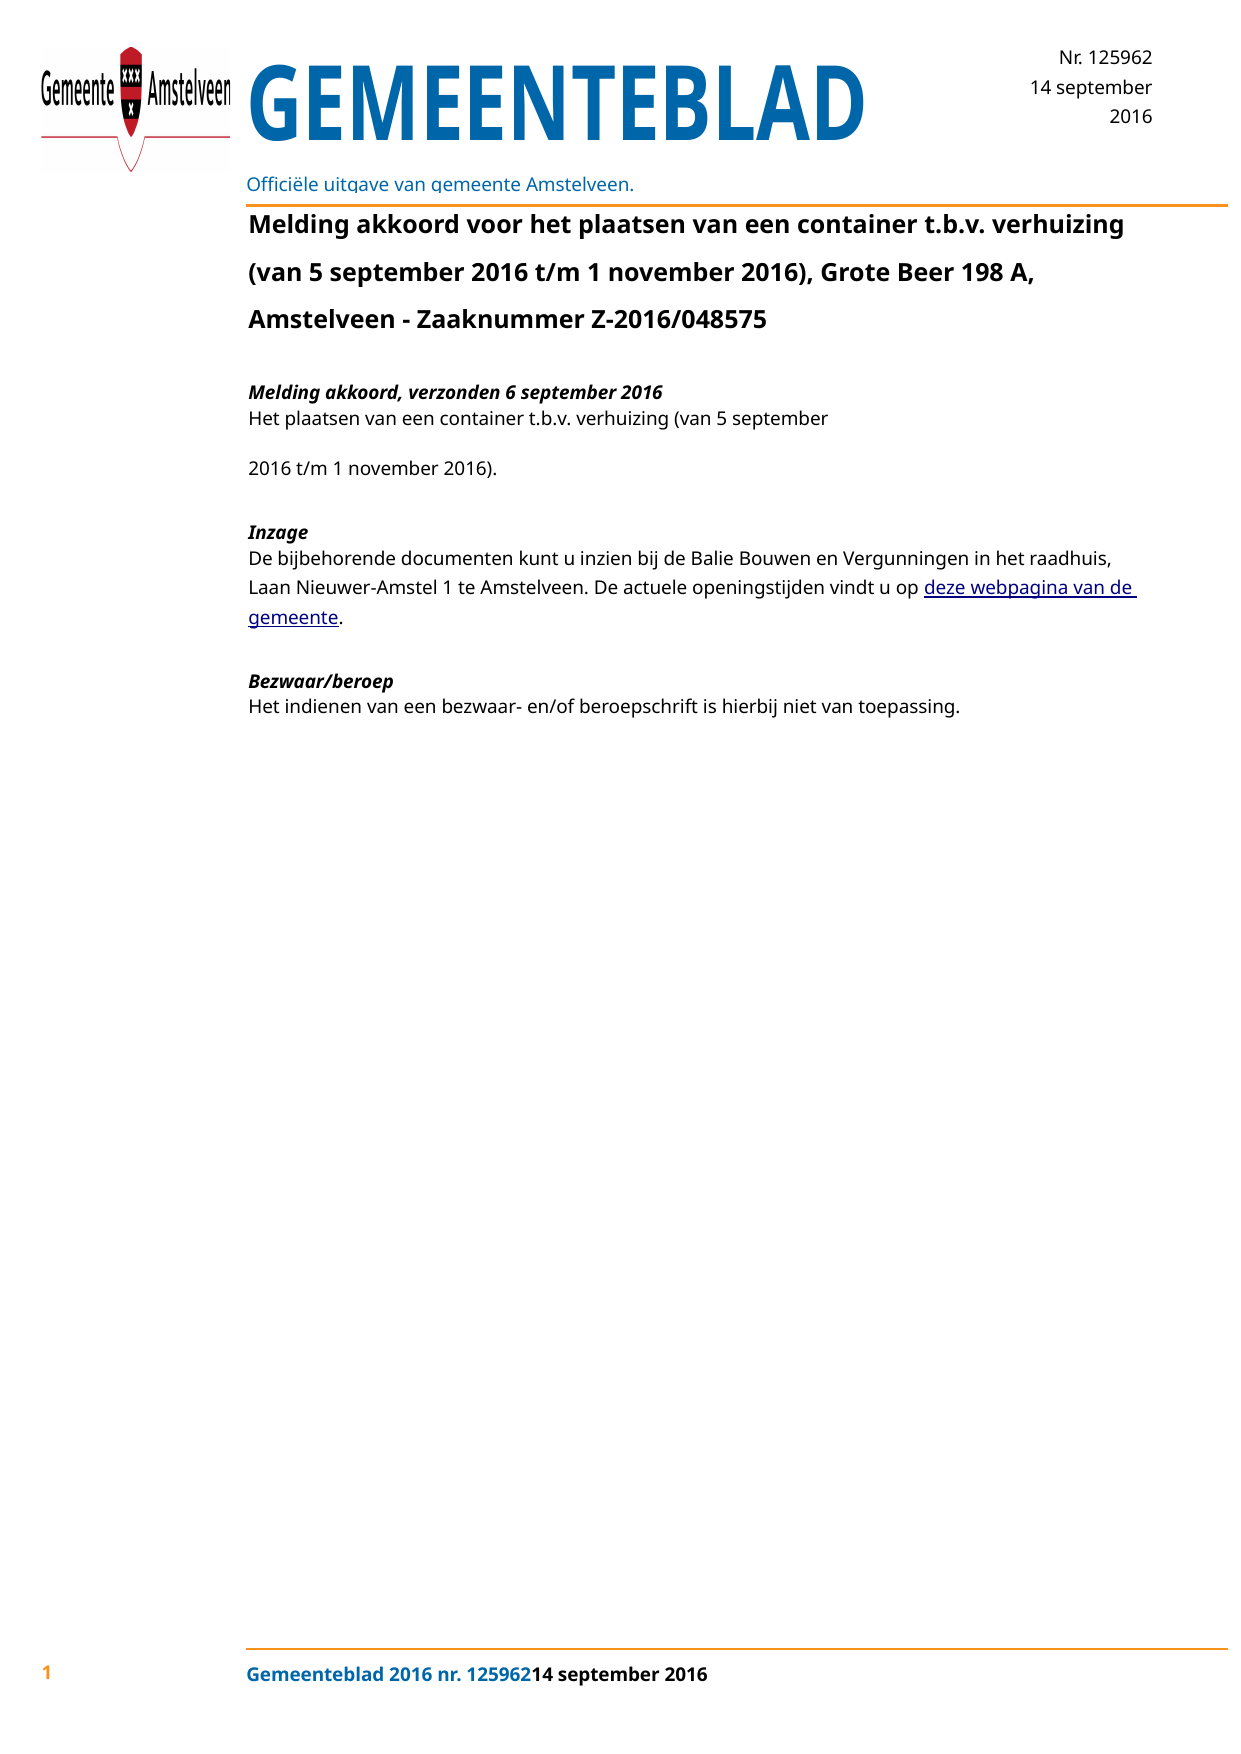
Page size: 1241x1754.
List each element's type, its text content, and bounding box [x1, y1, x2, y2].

text Inzage [248, 519, 1152, 545]
text 2016 t/m 1 november 2016). [248, 455, 1152, 481]
text Het plaatsen van een container t.b.v. verhuizing (van 5 september [248, 405, 1152, 431]
text Bezwaar/beroep [248, 668, 1152, 694]
text Melding akkoord voor het plaatsen van een container t.b.v. verhuizing (van 5 september 2016 t/m 1 november 2016), Grote Beer 198 A, Amstelveen - Zaaknummer Z-2016/048575 [248, 207, 1152, 336]
text Melding akkoord, verzonden 6 september 2016 [248, 379, 1152, 405]
picture [41, 47, 231, 172]
text Het indienen van een bezwaar- en/of beroepschrift is hierbij niet van toepassing. [248, 694, 1152, 719]
text De bijbehorende documenten kunt u inzien bij de Balie Bouwen en Vergunningen in het raadhuis, Laan Nieuwer-Amstel 1 te Amstelveen. De actuele openingstijden vindt u op deze webpagina van de gemeente. [248, 545, 1152, 630]
